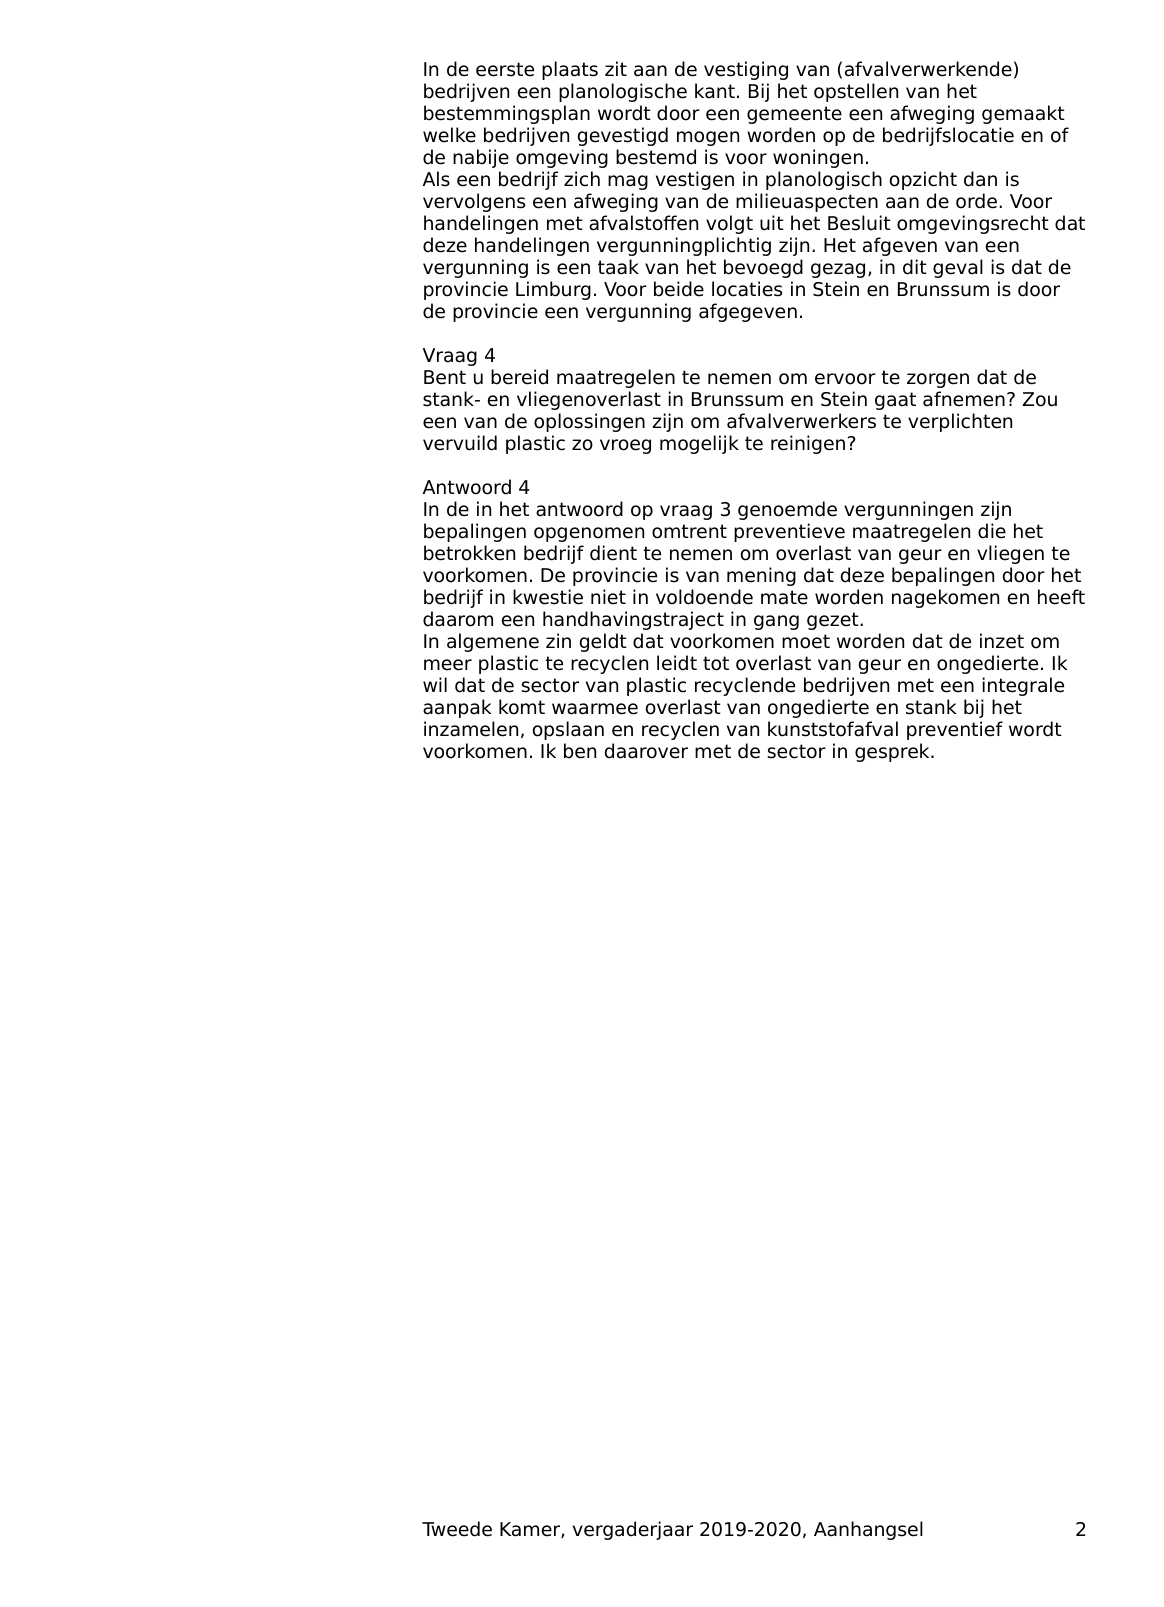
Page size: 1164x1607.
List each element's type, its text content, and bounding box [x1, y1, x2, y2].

text Vraag 4 [422, 345, 1087, 367]
text Antwoord 4 [422, 477, 1087, 499]
text Als een bedrijf zich mag vestigen in planologisch opzicht dan is vervolgens een afweging van de milieuaspecten aan de orde. Voor handelingen met afvalstoffen volgt uit het Besluit omgevingsrecht dat deze handelingen vergunningplichtig zijn. Het afgeven van een vergunning is een taak van het bevoegd gezag, in dit geval is dat de provincie Limburg. Voor beide locaties in Stein en Brunssum is door de provincie een vergunning afgegeven. [422, 169, 1087, 323]
text In algemene zin geldt dat voorkomen moet worden dat de inzet om meer plastic te recyclen leidt tot overlast van geur en ongedierte. Ik wil dat de sector van plastic recyclende bedrijven met een integrale aanpak komt waarmee overlast van ongedierte en stank bij het inzamelen, opslaan en recyclen van kunststofafval preventief wordt voorkomen. Ik ben daarover met de sector in gesprek. [422, 631, 1087, 763]
text In de in het antwoord op vraag 3 genoemde vergunningen zijn bepalingen opgenomen omtrent preventieve maatregelen die het betrokken bedrijf dient te nemen om overlast van geur en vliegen te voorkomen. De provincie is van mening dat deze bepalingen door het bedrijf in kwestie niet in voldoende mate worden nagekomen en heeft daarom een handhavingstraject in gang gezet. [422, 499, 1087, 631]
text Bent u bereid maatregelen te nemen om ervoor te zorgen dat de stank- en vliegenoverlast in Brunssum en Stein gaat afnemen? Zou een van de oplossingen zijn om afvalverwerkers te verplichten vervuild plastic zo vroeg mogelijk te reinigen? [422, 367, 1087, 455]
text In de eerste plaats zit aan de vestiging van (afvalverwerkende) bedrijven een planologische kant. Bij het opstellen van het bestemmingsplan wordt door een gemeente een afweging gemaakt welke bedrijven gevestigd mogen worden op de bedrijfslocatie en of de nabije omgeving bestemd is voor woningen. [422, 59, 1087, 169]
